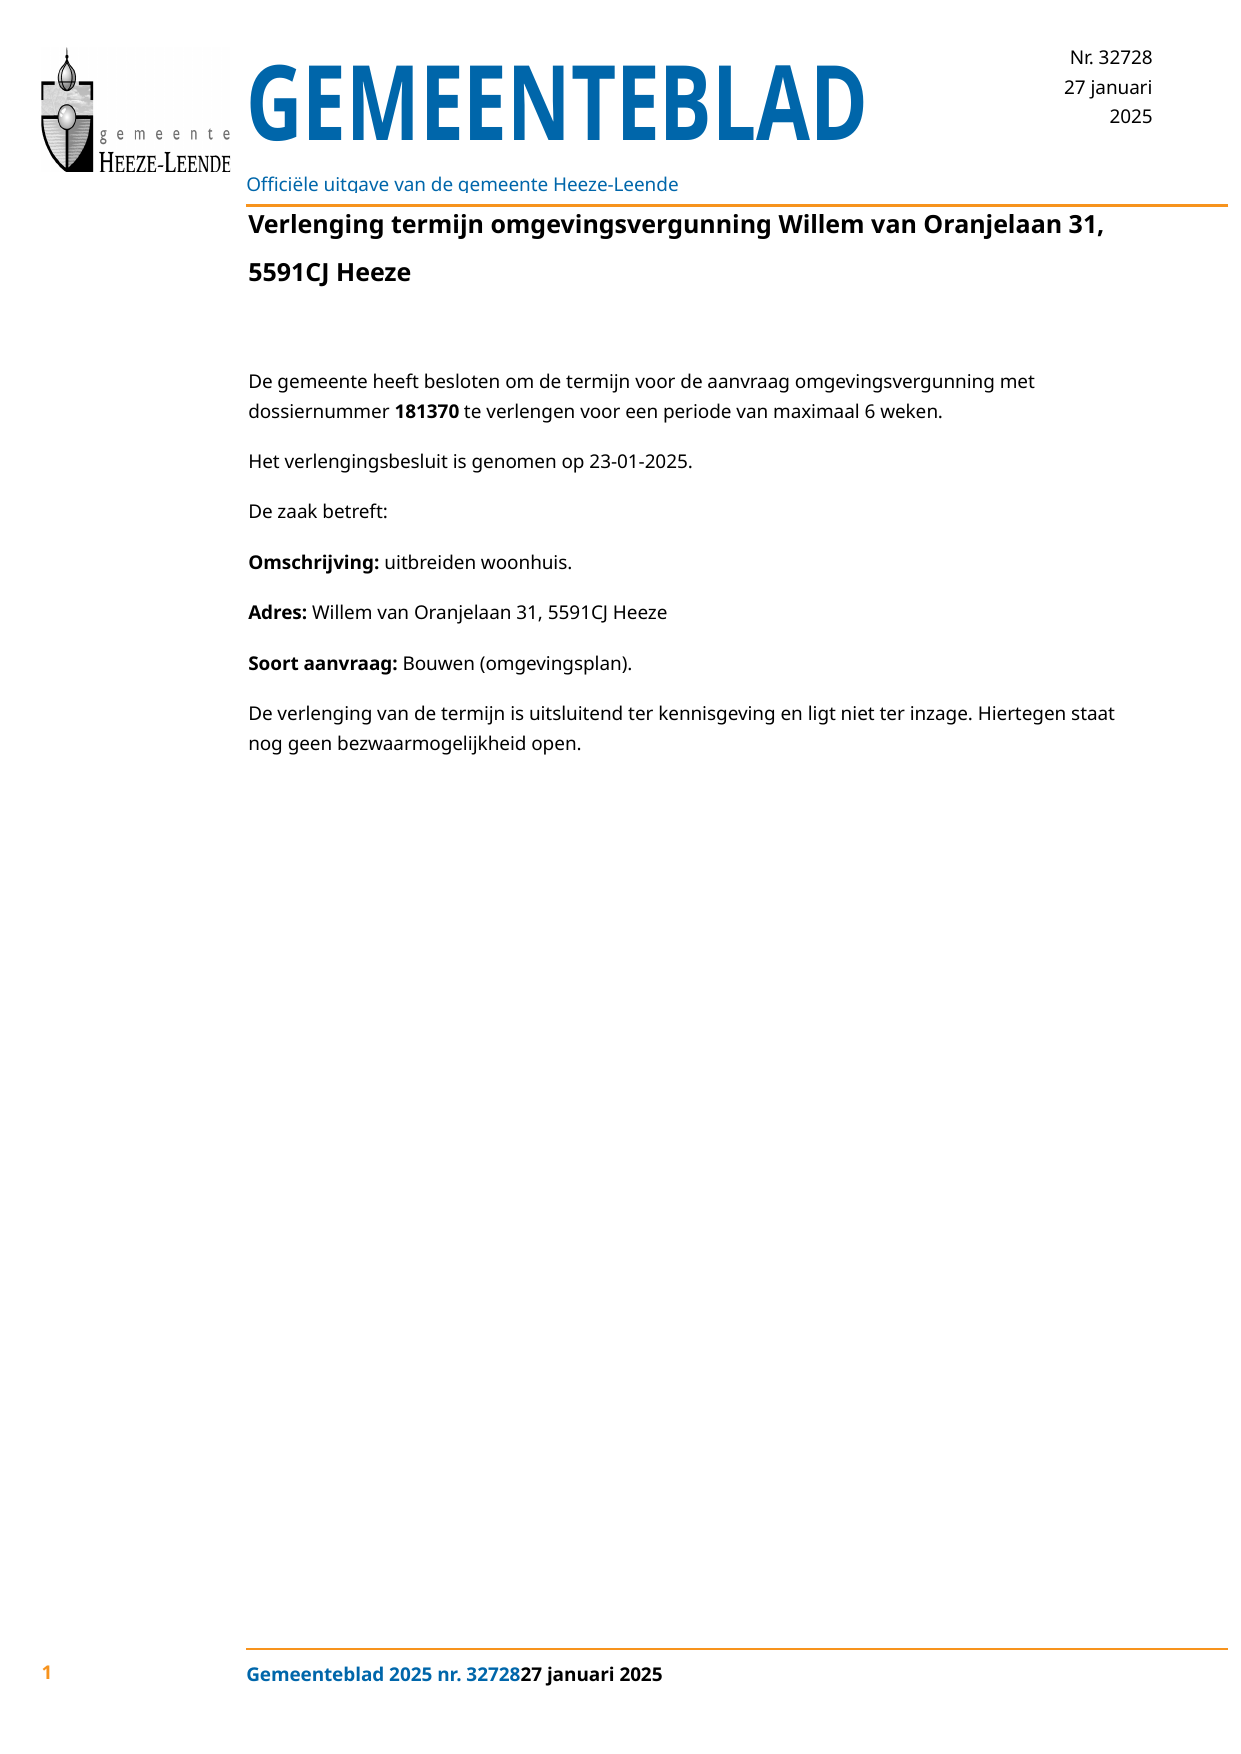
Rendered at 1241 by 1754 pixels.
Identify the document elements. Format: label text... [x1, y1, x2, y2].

text Het verlengingsbesluit is genomen op 23-01-2025. [248, 448, 1152, 474]
picture [41, 47, 231, 172]
text De gemeente heeft besloten om de termijn voor de aanvraag omgevingsvergunning met dossiernummer 181370 te verlengen voor een periode van maximaal 6 weken. [248, 368, 1152, 424]
text De zaak betreft: [248, 499, 1152, 524]
text Omschrijving: uitbreiden woonhuis. [248, 549, 1152, 575]
text Adres: Willem van Oranjelaan 31, 5591CJ Heeze [248, 599, 1152, 625]
text Verlenging termijn omgevingsvergunning Willem van Oranjelaan 31, 5591CJ Heeze [248, 207, 1152, 288]
text De verlenging van de termijn is uitsluitend ter kennisgeving en ligt niet ter inzage. Hiertegen staat nog geen bezwaarmogelijkheid open. [248, 700, 1152, 756]
text Soort aanvraag: Bouwen (omgevingsplan). [248, 650, 1152, 676]
